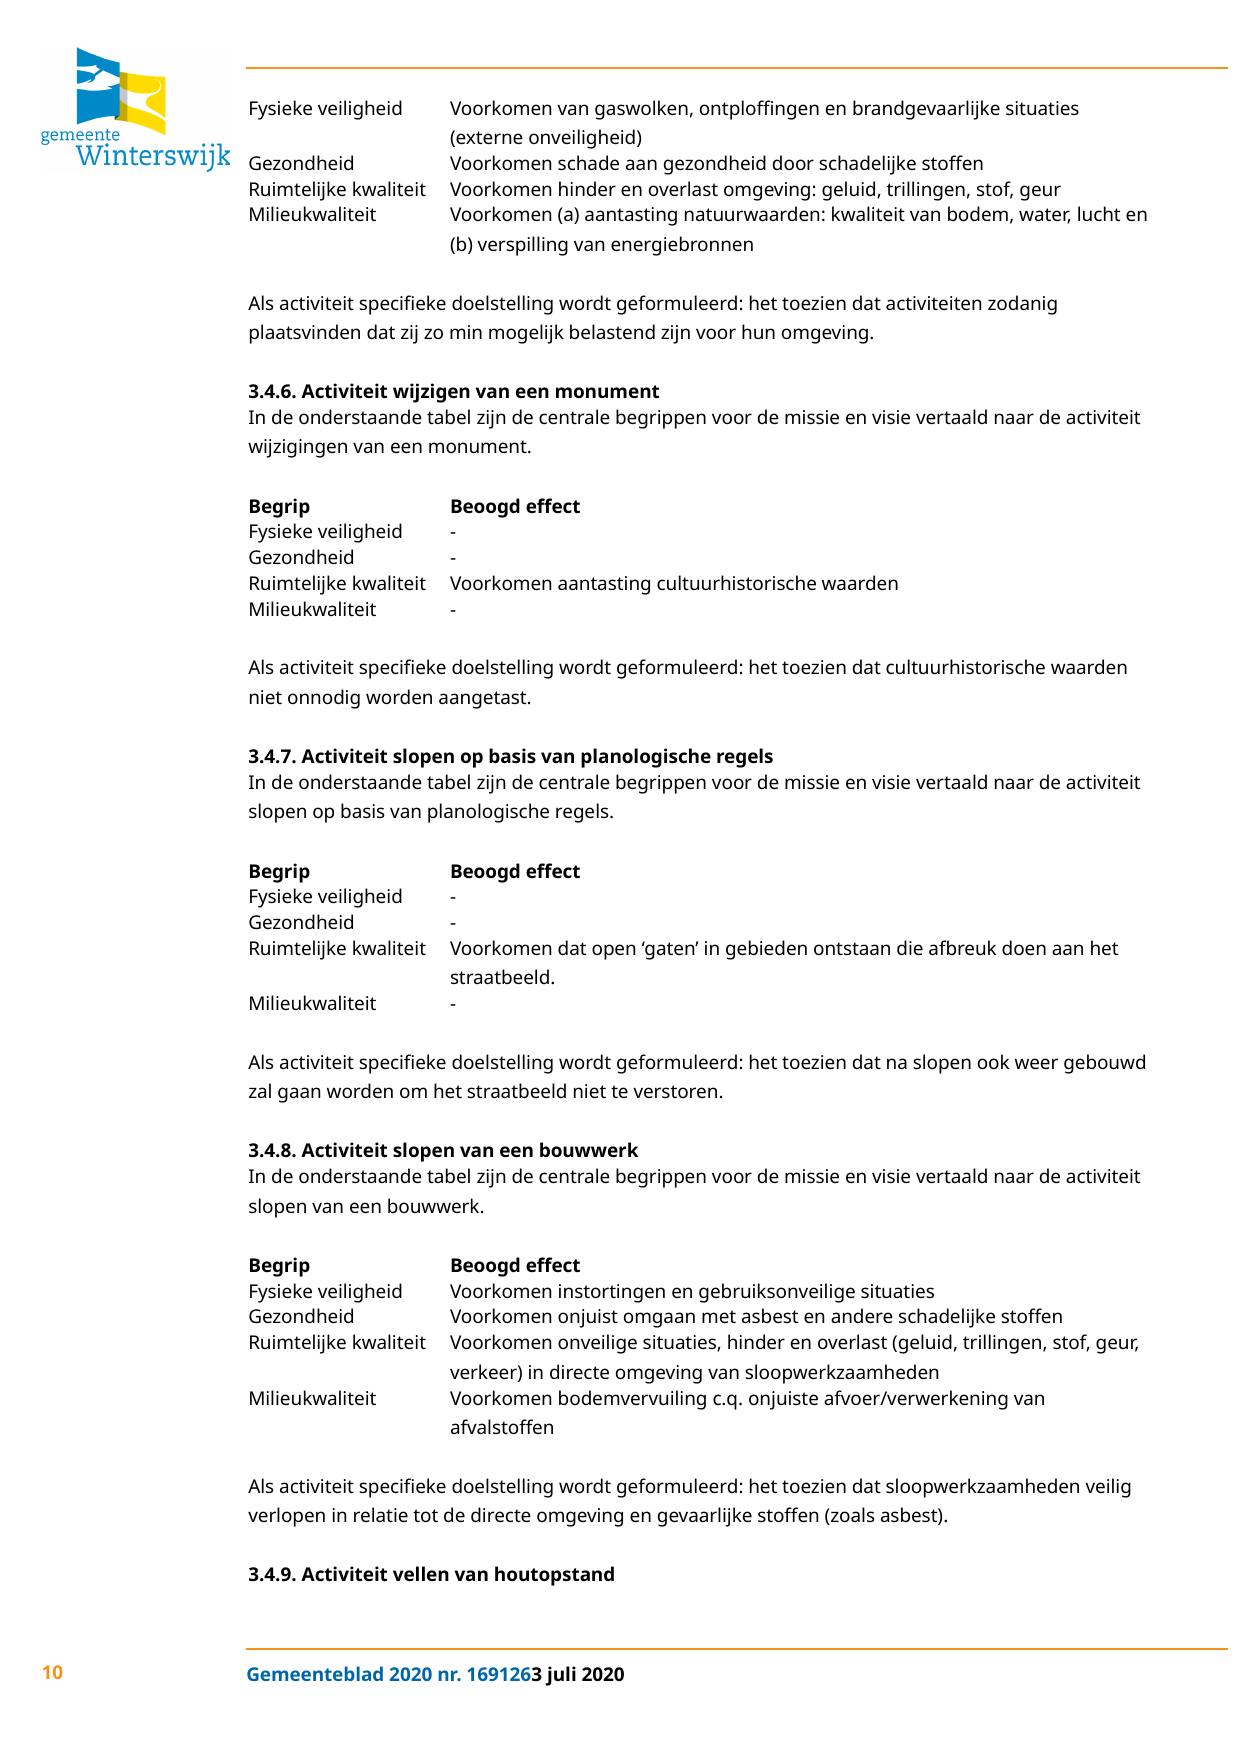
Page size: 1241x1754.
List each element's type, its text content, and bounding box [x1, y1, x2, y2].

table_cell - [450, 909, 1152, 935]
table_cell Ruimtelijke kwaliteit [248, 176, 450, 202]
text Als activiteit specifieke doelstelling wordt geformuleerd: het toezien dat na slopen ook weer gebouwd zal gaan worden om het straatbeeld niet te verstoren. [248, 1049, 1152, 1104]
table_header Begrip [248, 1252, 450, 1278]
table_cell Voorkomen aantasting cultuurhistorische waarden [450, 570, 1152, 596]
table_cell Voorkomen instortingen en gebruiksonveilige situaties [450, 1278, 1152, 1304]
table_cell Voorkomen bodemvervuiling c.q. onjuiste afvoer/verwerkening van afvalstoffen [450, 1385, 1152, 1440]
table_cell Milieukwaliteit [248, 202, 450, 257]
table_cell Gezondheid [248, 150, 450, 176]
table_cell Gezondheid [248, 545, 450, 570]
picture [225, 153, 231, 162]
table_cell Fysieke veiligheid [248, 519, 450, 544]
table_cell - [450, 596, 1152, 622]
table_cell Voorkomen dat open ‘gaten’ in gebieden ontstaan die afbreuk doen aan het straatbeeld. [450, 935, 1152, 990]
table_cell Voorkomen (a) aantasting natuurwaarden: kwaliteit van bodem, water, lucht en (b) verspilling van energiebronnen [450, 202, 1152, 257]
text 3.4.8. Activiteit slopen van een bouwwerk [248, 1138, 1152, 1163]
text 3.4.6. Activiteit wijzigen van een monument [248, 378, 1152, 404]
table_header Beoogd effect [450, 1252, 1152, 1278]
table_cell - [450, 990, 1152, 1016]
table_header Begrip [248, 858, 450, 883]
table_cell Gezondheid [248, 1304, 450, 1329]
table_cell Voorkomen schade aan gezondheid door schadelijke stoffen [450, 150, 1152, 176]
table_cell Voorkomen onjuist omgaan met asbest en andere schadelijke stoffen [450, 1304, 1152, 1329]
text In de onderstaande tabel zijn de centrale begrippen voor de missie en visie vertaald naar de activiteit slopen op basis van planologische regels. [248, 769, 1152, 824]
table_cell Milieukwaliteit [248, 1385, 450, 1440]
table_cell Voorkomen van gaswolken, ontploffingen en brandgevaarlijke situaties (externe onveiligheid) [450, 95, 1152, 150]
text Als activiteit specifieke doelstelling wordt geformuleerd: het toezien dat cultuurhistorische waarden niet onnodig worden aangetast. [248, 654, 1152, 710]
table_cell - [450, 519, 1152, 544]
table_cell - [450, 884, 1152, 909]
table_cell Fysieke veiligheid [248, 95, 450, 150]
table_header Begrip [248, 493, 450, 519]
picture [41, 47, 231, 172]
text In de onderstaande tabel zijn de centrale begrippen voor de missie en visie vertaald naar de activiteit slopen van een bouwwerk. [248, 1163, 1152, 1219]
table_cell - [450, 545, 1152, 570]
table_header Beoogd effect [450, 493, 1152, 519]
table_cell Ruimtelijke kwaliteit [248, 570, 450, 596]
table_header Beoogd effect [450, 858, 1152, 883]
text In de onderstaande tabel zijn de centrale begrippen voor de missie en visie vertaald naar de activiteit wijzigingen van een monument. [248, 404, 1152, 459]
table_cell Milieukwaliteit [248, 990, 450, 1016]
table_cell Gezondheid [248, 909, 450, 935]
table_cell Milieukwaliteit [248, 596, 450, 622]
table_cell Ruimtelijke kwaliteit [248, 935, 450, 990]
table_cell Fysieke veiligheid [248, 884, 450, 909]
text Als activiteit specifieke doelstelling wordt geformuleerd: het toezien dat activiteiten zodanig plaatsvinden dat zij zo min mogelijk belastend zijn voor hun omgeving. [248, 290, 1152, 345]
text 3.4.7. Activiteit slopen op basis van planologische regels [248, 743, 1152, 769]
table_cell Voorkomen hinder en overlast omgeving: geluid, trillingen, stof, geur [450, 176, 1152, 202]
table_cell Fysieke veiligheid [248, 1278, 450, 1304]
text 3.4.9. Activiteit vellen van houtopstand [248, 1562, 1152, 1587]
table_cell Ruimtelijke kwaliteit [248, 1329, 450, 1385]
text Als activiteit specifieke doelstelling wordt geformuleerd: het toezien dat sloopwerkzaamheden veilig verlopen in relatie tot de directe omgeving en gevaarlijke stoffen (zoals asbest). [248, 1473, 1152, 1528]
table_cell Voorkomen onveilige situaties, hinder en overlast (geluid, trillingen, stof, geur, verkeer) in directe omgeving van sloopwerkzaamheden [450, 1329, 1152, 1385]
